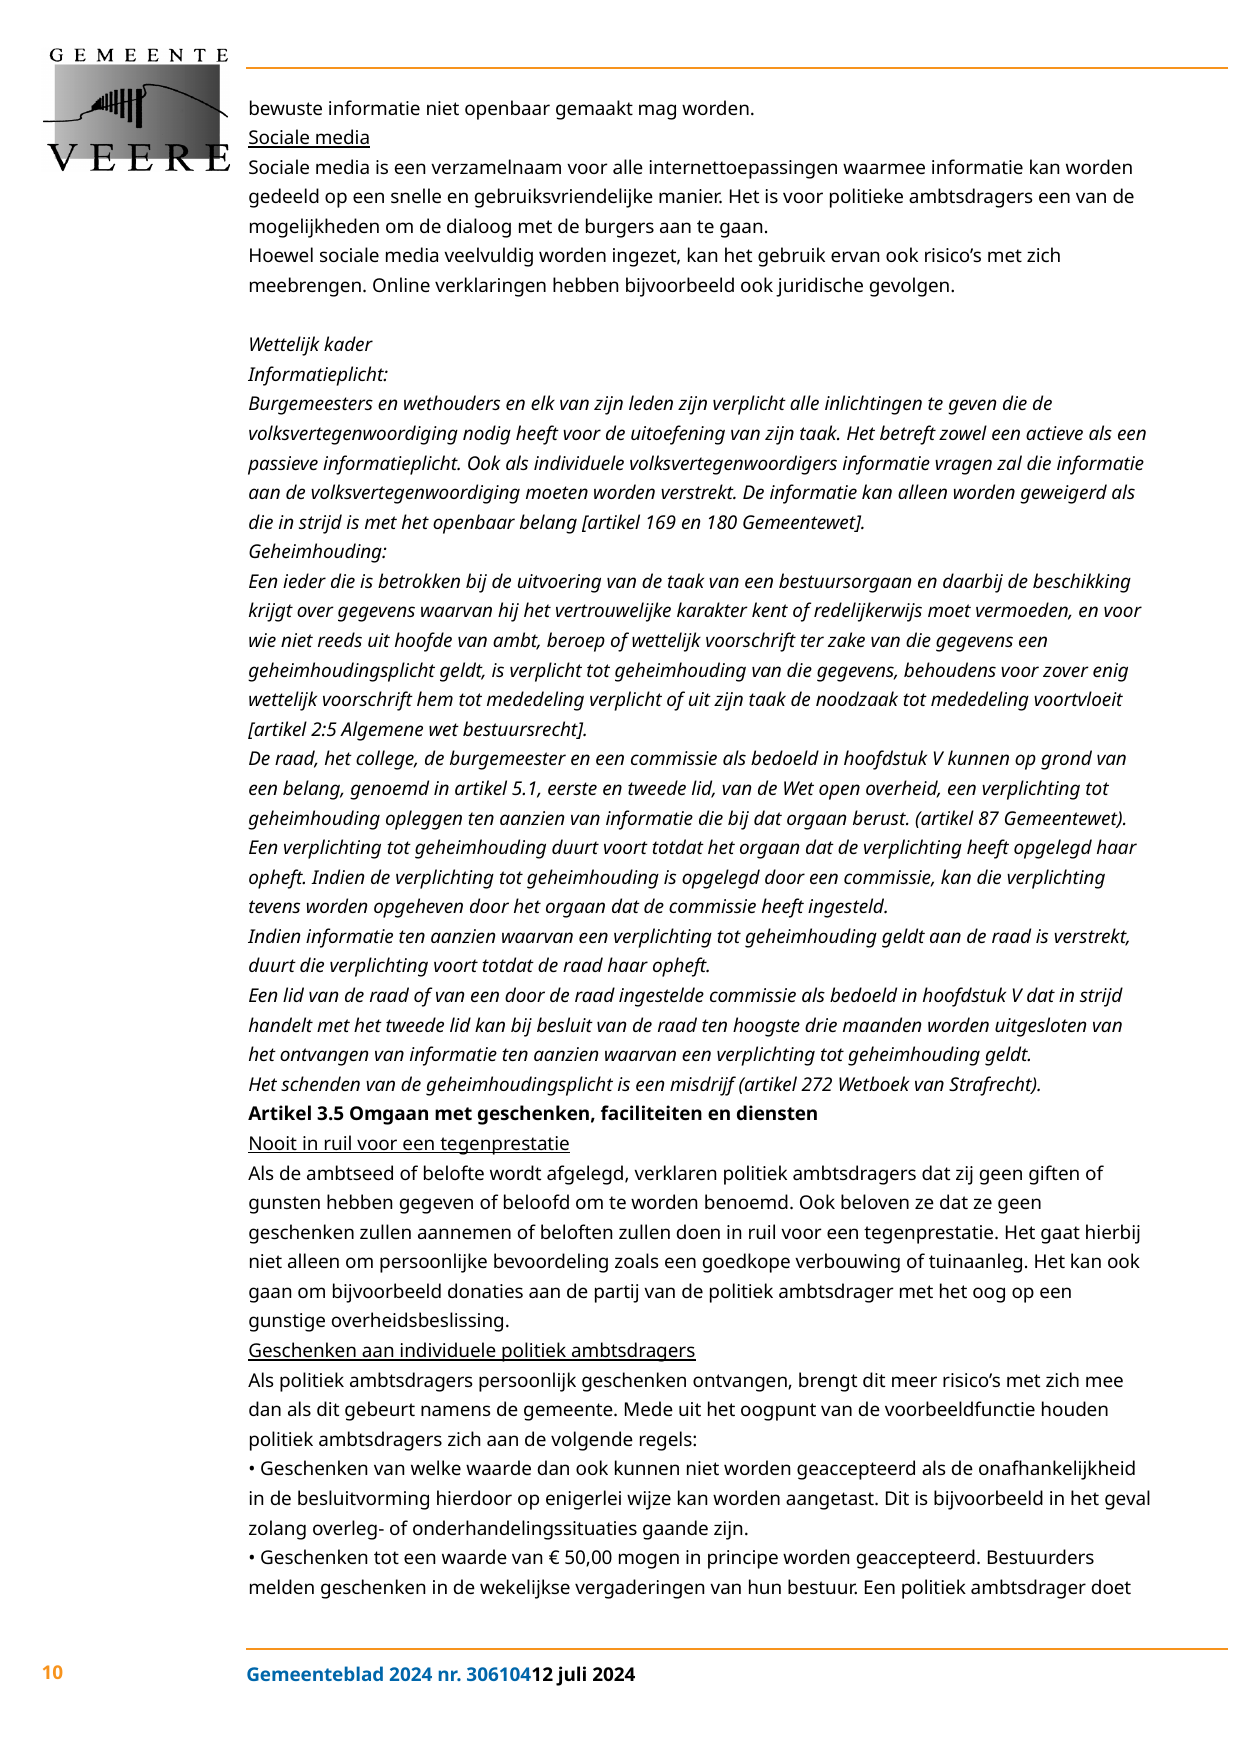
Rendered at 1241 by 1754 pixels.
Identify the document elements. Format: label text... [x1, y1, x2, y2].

picture [41, 47, 231, 172]
text Een ieder die is betrokken bij de uitvoering van de taak van een bestuursorgaan en daarbij de beschikking krijgt over gegevens waarvan hij het vertrouwelijke karakter kent of redelijkerwijs moet vermoeden, en voor wie niet reeds uit hoofde van ambt, beroep of wettelijk voorschrift ter zake van die gegevens een geheimhoudingsplicht geldt, is verplicht tot geheimhouding van die gegevens, behoudens voor zover enig wettelijk voorschrift hem tot mededeling verplicht of uit zijn taak de noodzaak tot mededeling voortvloeit [artikel 2:5 Algemene wet bestuursrecht]. [248, 568, 1152, 742]
text Sociale media [248, 124, 1152, 150]
text De raad, het college, de burgemeester en een commissie als bedoeld in hoofdstuk V kunnen op grond van een belang, genoemd in artikel 5.1, eerste en tweede lid, van de Wet open overheid, een verplichting tot geheimhouding opleggen ten aanzien van informatie die bij dat orgaan berust. (artikel 87 Gemeentewet). [248, 746, 1152, 831]
text • Geschenken tot een waarde van € 50,00 mogen in principe worden geaccepteerd. Bestuurders melden geschenken in de wekelijkse vergaderingen van hun bestuur. Een politiek ambtsdrager doet [248, 1544, 1152, 1600]
text Geheimhouding: [248, 538, 1152, 564]
text Een verplichting tot geheimhouding duurt voort totdat het orgaan dat de verplichting heeft opgelegd haar opheft. Indien de verplichting tot geheimhouding is opgelegd door een commissie, kan die verplichting tevens worden opgeheven door het orgaan dat de commissie heeft ingesteld. [248, 834, 1152, 919]
text Hoewel sociale media veelvuldig worden ingezet, kan het gebruik ervan ook risico’s met zich meebrengen. Online verklaringen hebben bijvoorbeeld ook juridische gevolgen. [248, 243, 1152, 298]
text Wettelijk kader [248, 331, 1152, 357]
text Als de ambtseed of belofte wordt afgelegd, verklaren politiek ambtsdragers dat zij geen giften of gunsten hebben gegeven of beloofd om te worden benoemd. Ook beloven ze dat ze geen geschenken zullen aannemen of beloften zullen doen in ruil voor een tegenprestatie. Het gaat hierbij niet alleen om persoonlijke bevoordeling zoals een goedkope verbouwing of tuinaanleg. Het kan ook gaan om bijvoorbeeld donaties aan de partij van de politiek ambtsdrager met het oog op een gunstige overheidsbeslissing. [248, 1160, 1152, 1333]
text Een lid van de raad of van een door de raad ingestelde commissie als bedoeld in hoofdstuk V dat in strijd handelt met het tweede lid kan bij besluit van de raad ten hoogste drie maanden worden uitgesloten van het ontvangen van informatie ten aanzien waarvan een verplichting tot geheimhouding geldt. [248, 982, 1152, 1067]
text bewuste informatie niet openbaar gemaakt mag worden. [248, 95, 1152, 121]
text Burgemeesters en wethouders en elk van zijn leden zijn verplicht alle inlichtingen te geven die de volksvertegenwoordiging nodig heeft voor de uitoefening van zijn taak. Het betreft zowel een actieve als een passieve informatieplicht. Ook als individuele volksvertegenwoordigers informatie vragen zal die informatie aan de volksvertegenwoordiging moeten worden verstrekt. De informatie kan alleen worden geweigerd als die in strijd is met het openbaar belang [artikel 169 en 180 Gemeentewet]. [248, 391, 1152, 535]
text Sociale media is een verzamelnaam voor alle internettoepassingen waarmee informatie kan worden gedeeld op een snelle en gebruiksvriendelijke manier. Het is voor politieke ambtsdragers een van de mogelijkheden om de dialoog met de burgers aan te gaan. [248, 154, 1152, 239]
text Als politiek ambtsdragers persoonlijk geschenken ontvangen, brengt dit meer risico’s met zich mee dan als dit gebeurt namens de gemeente. Mede uit het oogpunt van de voorbeeldfunctie houden politiek ambtsdragers zich aan de volgende regels: [248, 1367, 1152, 1452]
text Geschenken aan individuele politiek ambtsdragers [248, 1337, 1152, 1363]
text Het schenden van de geheimhoudingsplicht is een misdrijf (artikel 272 Wetboek van Strafrecht). [248, 1071, 1152, 1097]
text • Geschenken van welke waarde dan ook kunnen niet worden geaccepteerd als de onafhankelijkheid in de besluitvorming hierdoor op enigerlei wijze kan worden aangetast. Dit is bijvoorbeeld in het geval zolang overleg- of onderhandelingssituaties gaande zijn. [248, 1456, 1152, 1541]
text Indien informatie ten aanzien waarvan een verplichting tot geheimhouding geldt aan de raad is verstrekt, duurt die verplichting voort totdat de raad haar opheft. [248, 923, 1152, 978]
text Artikel 3.5 Omgaan met geschenken, faciliteiten en diensten [248, 1101, 1152, 1126]
text Nooit in ruil voor een tegenprestatie [248, 1130, 1152, 1156]
text Informatieplicht: [248, 361, 1152, 387]
